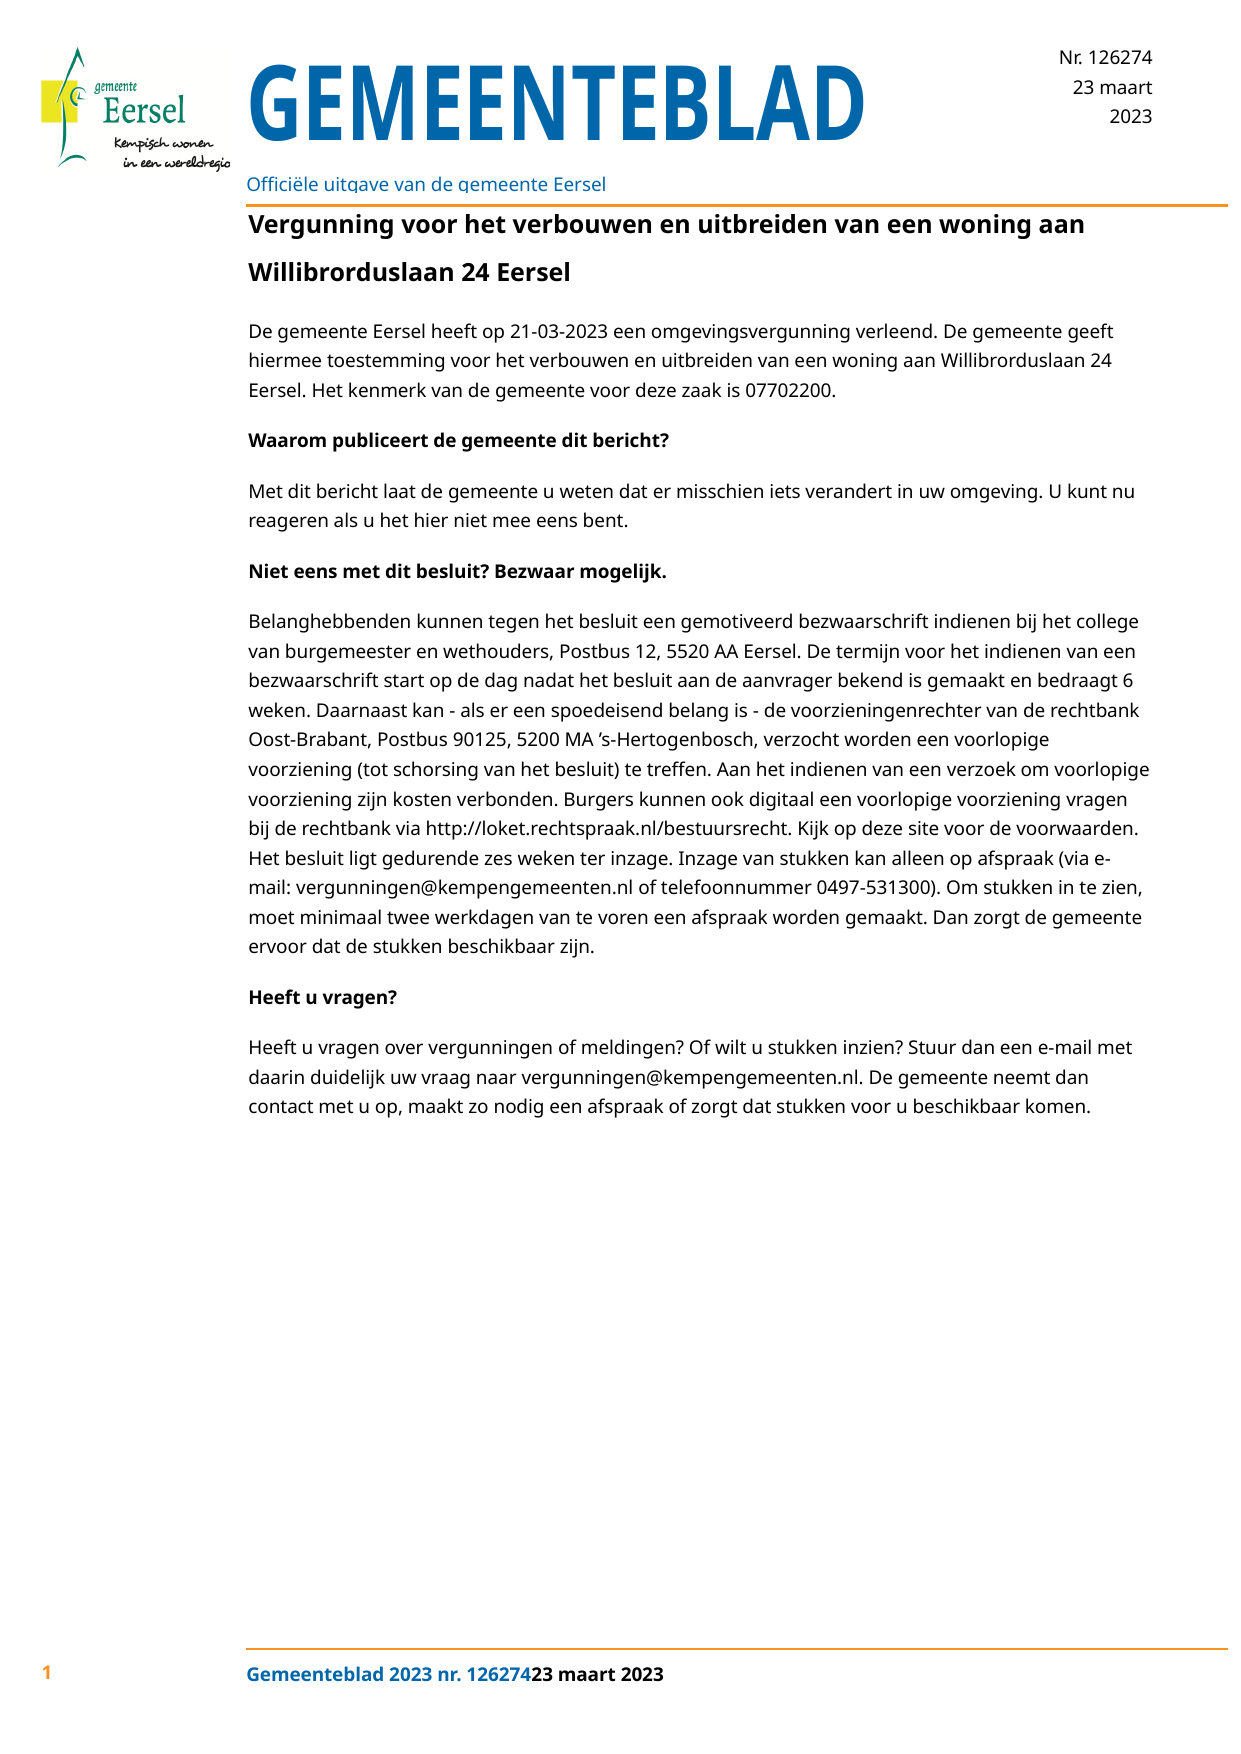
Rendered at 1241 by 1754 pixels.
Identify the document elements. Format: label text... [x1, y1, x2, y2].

text De gemeente Eersel heeft op 21-03-2023 een omgevingsvergunning verleend. De gemeente geeft hiermee toestemming voor het verbouwen en uitbreiden van een woning aan Willibrorduslaan 24 Eersel. Het kenmerk van de gemeente voor deze zaak is 07702200. [248, 318, 1152, 403]
text Heeft u vragen? [248, 984, 1152, 1010]
picture [41, 47, 231, 172]
text Waarom publiceert de gemeente dit bericht? [248, 427, 1152, 453]
text Heeft u vragen over vergunningen of meldingen? Of wilt u stukken inzien? Stuur dan een e-mail met daarin duidelijk uw vraag naar vergunningen@kempengemeenten.nl. De gemeente neemt dan contact met u op, maakt zo nodig een afspraak of zorgt dat stukken voor u beschikbaar komen. [248, 1034, 1152, 1119]
text Met dit bericht laat de gemeente u weten dat er misschien iets verandert in uw omgeving. U kunt nu reageren als u het hier niet mee eens bent. [248, 478, 1152, 533]
text Vergunning voor het verbouwen en uitbreiden van een woning aan Willibrorduslaan 24 Eersel [248, 207, 1152, 288]
text Belanghebbenden kunnen tegen het besluit een gemotiveerd bezwaarschrift indienen bij het college van burgemeester en wethouders, Postbus 12, 5520 AA Eersel. De termijn voor het indienen van een bezwaarschrift start op de dag nadat het besluit aan de aanvrager bekend is gemaakt en bedraagt 6 weken. Daarnaast kan - als er een spoedeisend belang is - de voorzieningenrechter van de rechtbank Oost-Brabant, Postbus 90125, 5200 MA ’s-Hertogenbosch, verzocht worden een voorlopige voorziening (tot schorsing van het besluit) te treffen. Aan het indienen van een verzoek om voorlopige voorziening zijn kosten verbonden. Burgers kunnen ook digitaal een voorlopige voorziening vragen bij de rechtbank via http://loket.rechtspraak.nl/bestuursrecht. Kijk op deze site voor de voorwaarden. Het besluit ligt gedurende zes weken ter inzage. Inzage van stukken kan alleen op afspraak (via e-mail: vergunningen@kempengemeenten.nl of telefoonnummer 0497-531300). Om stukken in te zien, moet minimaal twee werkdagen van te voren een afspraak worden gemaakt. Dan zorgt de gemeente ervoor dat de stukken beschikbaar zijn. [248, 608, 1152, 959]
text Niet eens met dit besluit? Bezwaar mogelijk. [248, 558, 1152, 584]
